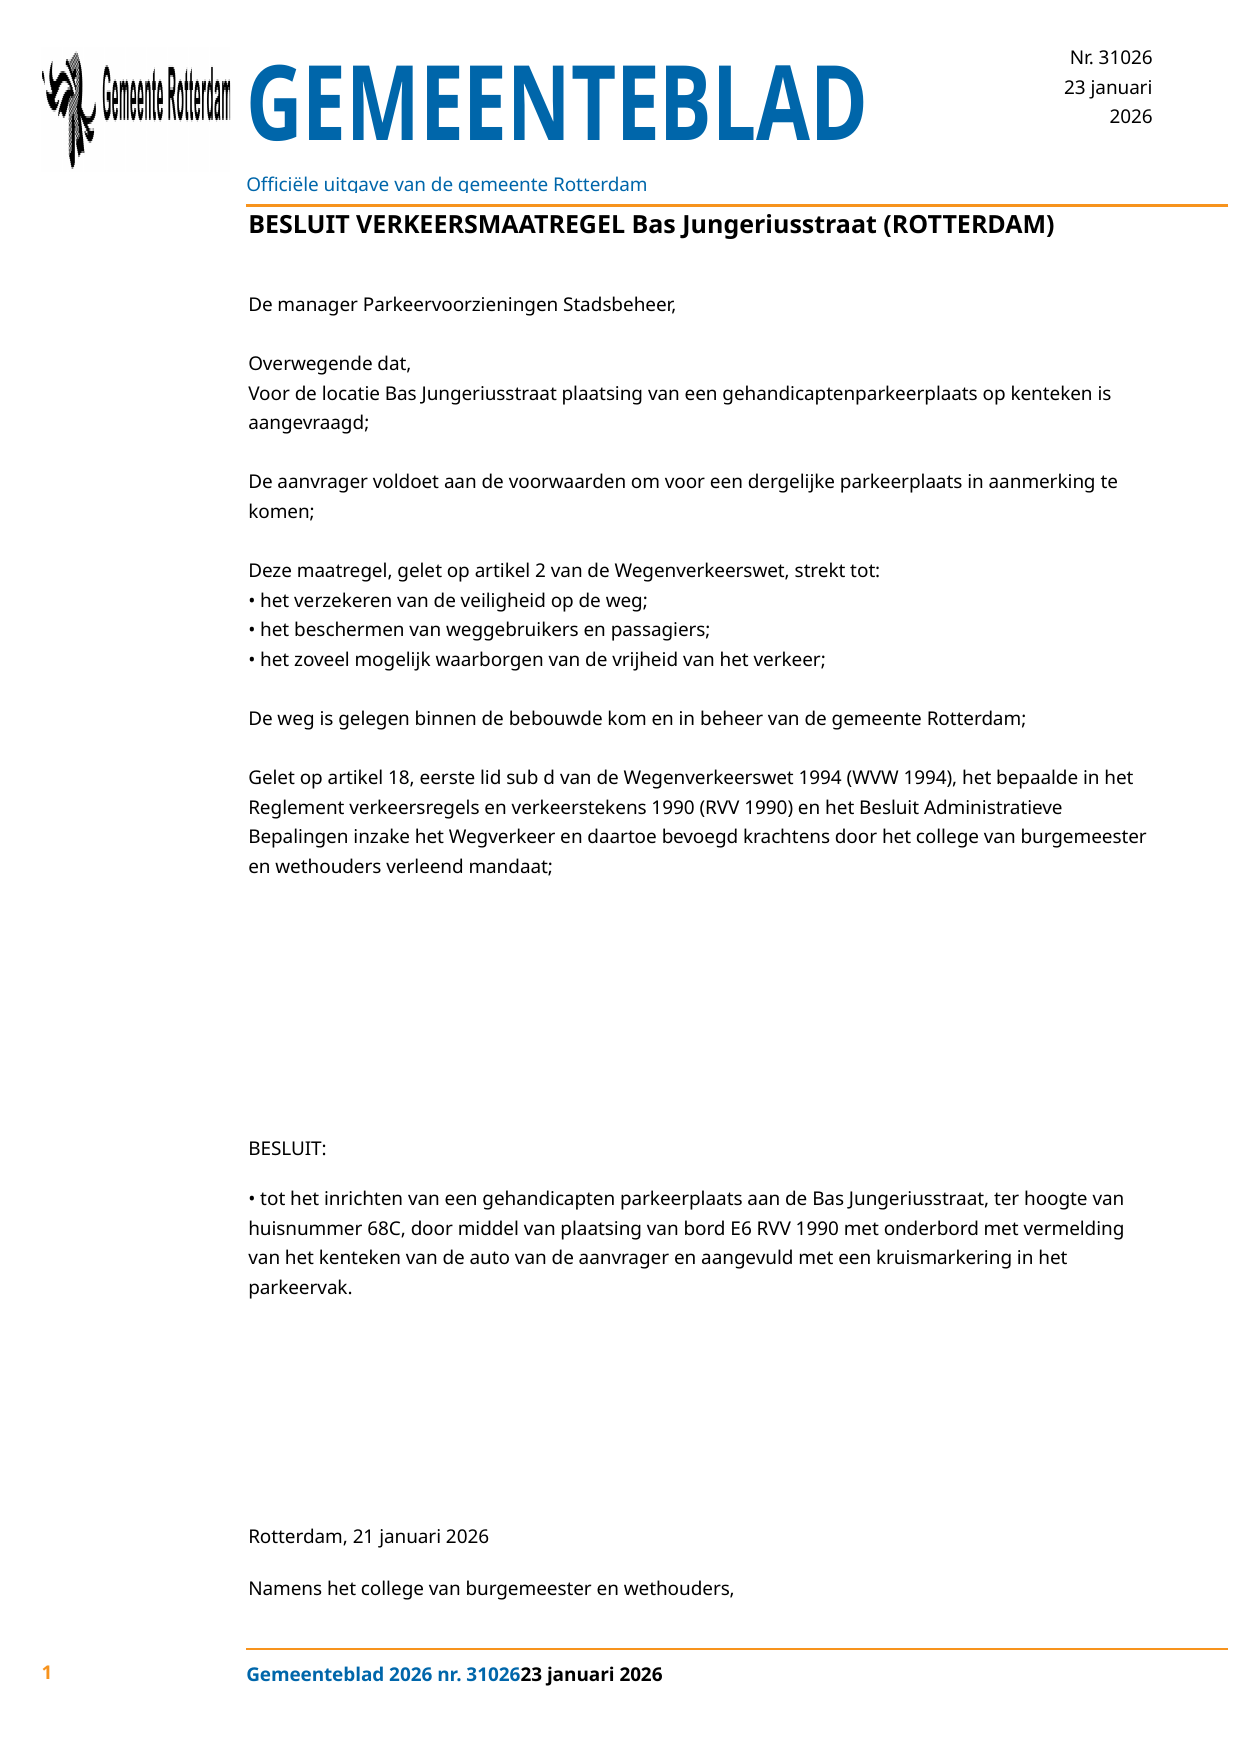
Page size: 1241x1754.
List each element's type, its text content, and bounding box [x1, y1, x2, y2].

text De manager Parkeervoorzieningen Stadsbeheer, [248, 291, 1152, 317]
text Overwegende dat, [248, 350, 1152, 376]
text • het verzekeren van de veiligheid op de weg; [248, 587, 1152, 613]
text De aanvrager voldoet aan de voorwaarden om voor een dergelijke parkeerplaats in aanmerking te komen; [248, 468, 1152, 524]
text • het beschermen van weggebruikers en passagiers; [248, 616, 1152, 642]
text Voor de locatie Bas Jungeriusstraat plaatsing van een gehandicaptenparkeerplaats op kenteken is aangevraagd; [248, 380, 1152, 435]
text Gelet op artikel 18, eerste lid sub d van de Wegenverkeerswet 1994 (WVW 1994), het bepaalde in het Reglement verkeersregels en verkeerstekens 1990 (RVV 1990) en het Besluit Administratieve Bepalingen inzake het Wegverkeer en daartoe bevoegd krachtens door het college van burgemeester en wethouders verleend mandaat; [248, 764, 1152, 879]
text Namens het college van burgemeester en wethouders, [248, 1575, 1152, 1601]
text • het zoveel mogelijk waarborgen van de vrijheid van het verkeer; [248, 646, 1152, 672]
text Deze maatregel, gelet op artikel 2 van de Wegenverkeerswet, strekt tot: [248, 557, 1152, 583]
text Rotterdam, 21 januari 2026 [248, 1523, 1152, 1549]
text BESLUIT: [248, 1135, 1152, 1161]
text • tot het inrichten van een gehandicapten parkeerplaats aan de Bas Jungeriusstraat, ter hoogte van huisnummer 68C, door middel van plaatsing van bord E6 RVV 1990 met onderbord met vermelding van het kenteken van de auto van de aanvrager en aangevuld met een kruismarkering in het parkeervak. [248, 1185, 1152, 1300]
text BESLUIT VERKEERSMAATREGEL Bas Jungeriusstraat (ROTTERDAM) [248, 207, 1152, 241]
text De weg is gelegen binnen de bebouwde kom en in beheer van de gemeente Rotterdam; [248, 705, 1152, 731]
picture [41, 47, 231, 172]
